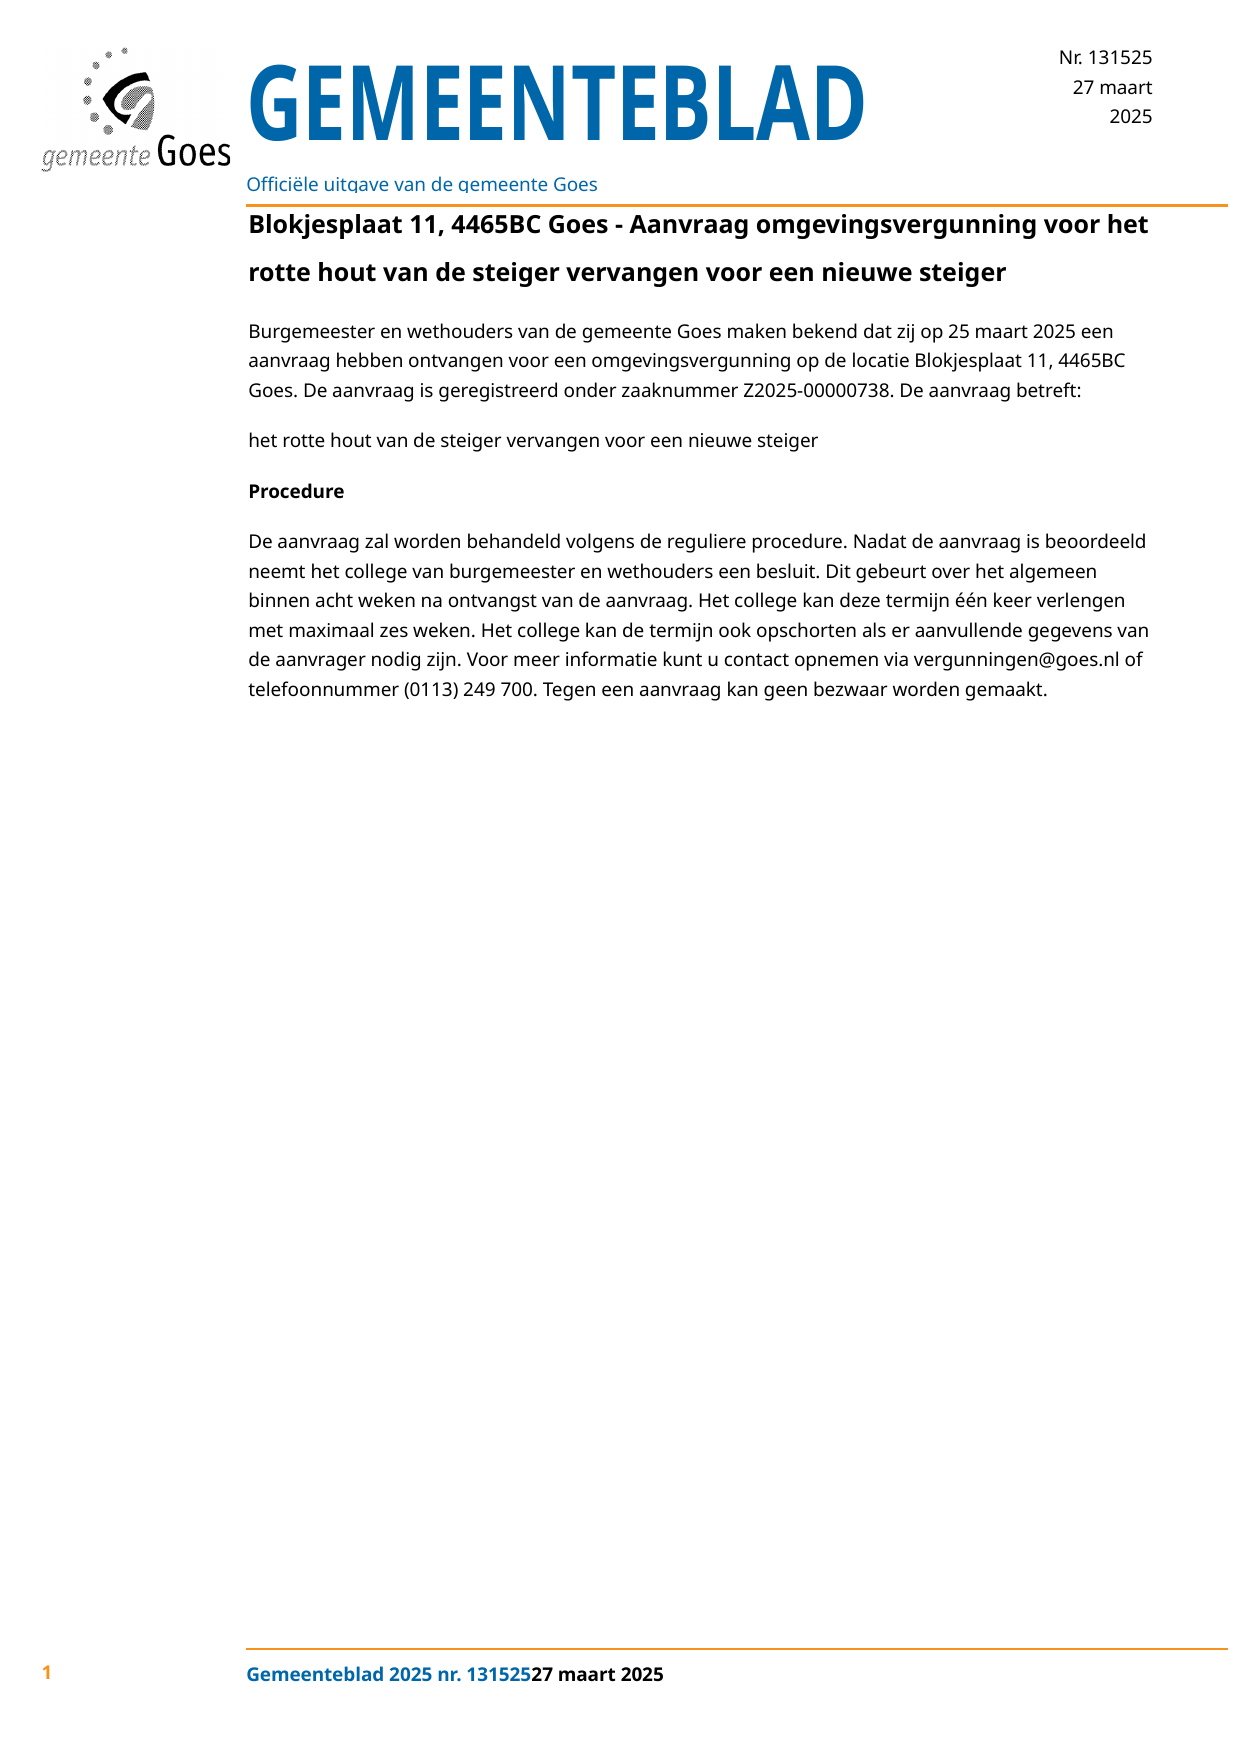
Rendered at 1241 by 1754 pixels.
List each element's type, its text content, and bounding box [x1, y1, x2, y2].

text Procedure [248, 478, 1152, 504]
text Blokjesplaat 11, 4465BC Goes - Aanvraag omgevingsvergunning voor het rotte hout van de steiger vervangen voor een nieuwe steiger [248, 207, 1152, 288]
picture [41, 47, 231, 172]
text het rotte hout van de steiger vervangen voor een nieuwe steiger [248, 427, 1152, 453]
text De aanvraag zal worden behandeld volgens de reguliere procedure. Nadat de aanvraag is beoordeeld neemt het college van burgemeester en wethouders een besluit. Dit gebeurt over het algemeen binnen acht weken na ontvangst van de aanvraag. Het college kan deze termijn één keer verlengen met maximaal zes weken. Het college kan de termijn ook opschorten als er aanvullende gegevens van de aanvrager nodig zijn. Voor meer informatie kunt u contact opnemen via vergunningen@goes.nl of telefoonnummer (0113) 249 700. Tegen een aanvraag kan geen bezwaar worden gemaakt. [248, 528, 1152, 702]
text Burgemeester en wethouders van de gemeente Goes maken bekend dat zij op 25 maart 2025 een aanvraag hebben ontvangen voor een omgevingsvergunning op de locatie Blokjesplaat 11, 4465BC Goes. De aanvraag is geregistreerd onder zaaknummer Z2025-00000738. De aanvraag betreft: [248, 318, 1152, 403]
